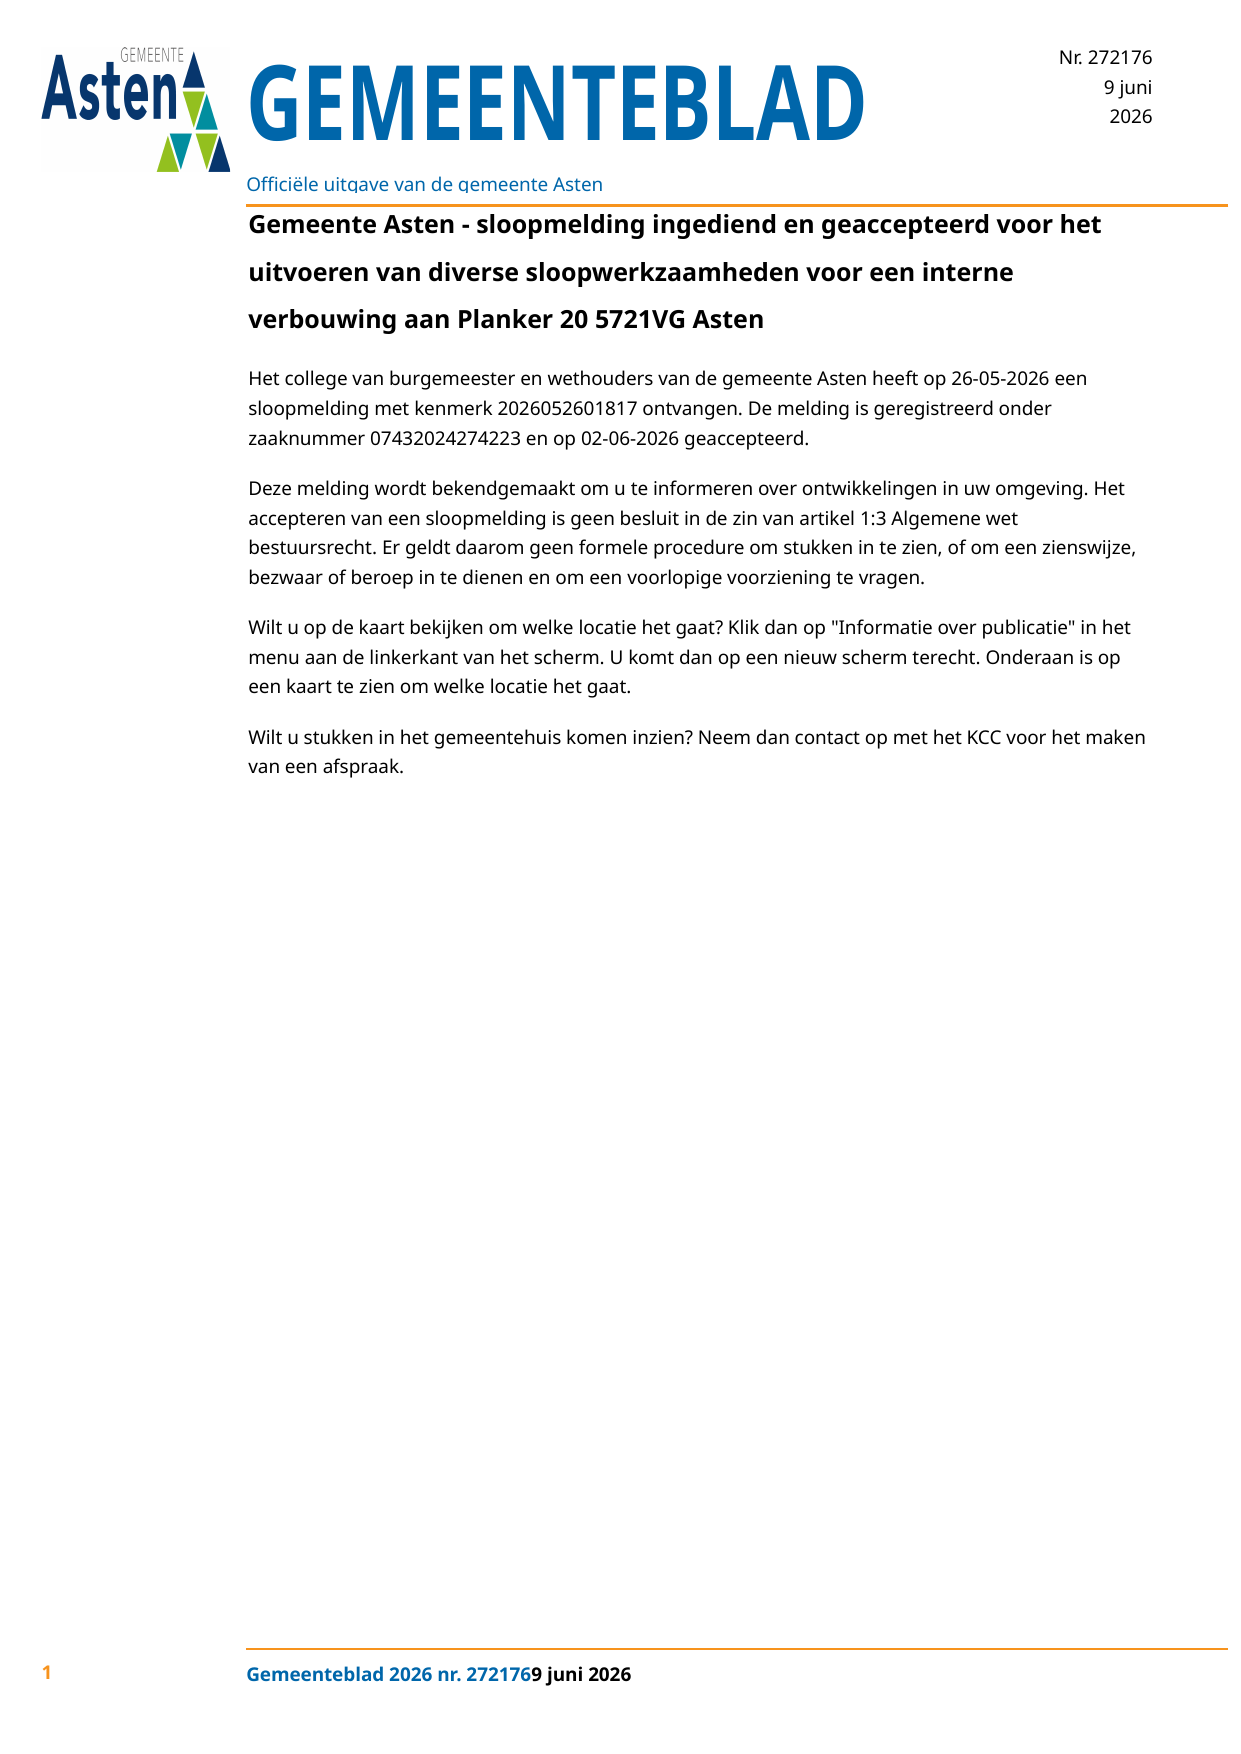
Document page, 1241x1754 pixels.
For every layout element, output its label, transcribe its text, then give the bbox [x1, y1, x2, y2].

text Gemeente Asten - sloopmelding ingediend en geaccepteerd voor het uitvoeren van diverse sloopwerkzaamheden voor een interne verbouwing aan Planker 20 5721VG Asten [248, 207, 1152, 336]
text Wilt u stukken in het gemeentehuis komen inzien? Neem dan contact op met het KCC voor het maken van een afspraak. [248, 724, 1152, 779]
picture [41, 47, 231, 172]
text Deze melding wordt bekendgemaakt om u te informeren over ontwikkelingen in uw omgeving. Het accepteren van een sloopmelding is geen besluit in de zin van artikel 1:3 Algemene wet bestuursrecht. Er geldt daarom geen formele procedure om stukken in te zien, of om een zienswijze, bezwaar of beroep in te dienen en om een voorlopige voorziening te vragen. [248, 475, 1152, 589]
text Het college van burgemeester en wethouders van de gemeente Asten heeft op 26-05-2026 een sloopmelding met kenmerk 2026052601817 ontvangen. De melding is geregistreerd onder zaaknummer 07432024274223 en op 02-06-2026 geaccepteerd. [248, 366, 1152, 450]
text Wilt u op de kaart bekijken om welke locatie het gaat? Klik dan op "Informatie over publicatie" in het menu aan de linkerkant van het scherm. U komt dan op een nieuw scherm terecht. Onderaan is op een kaart te zien om welke locatie het gaat. [248, 614, 1152, 699]
